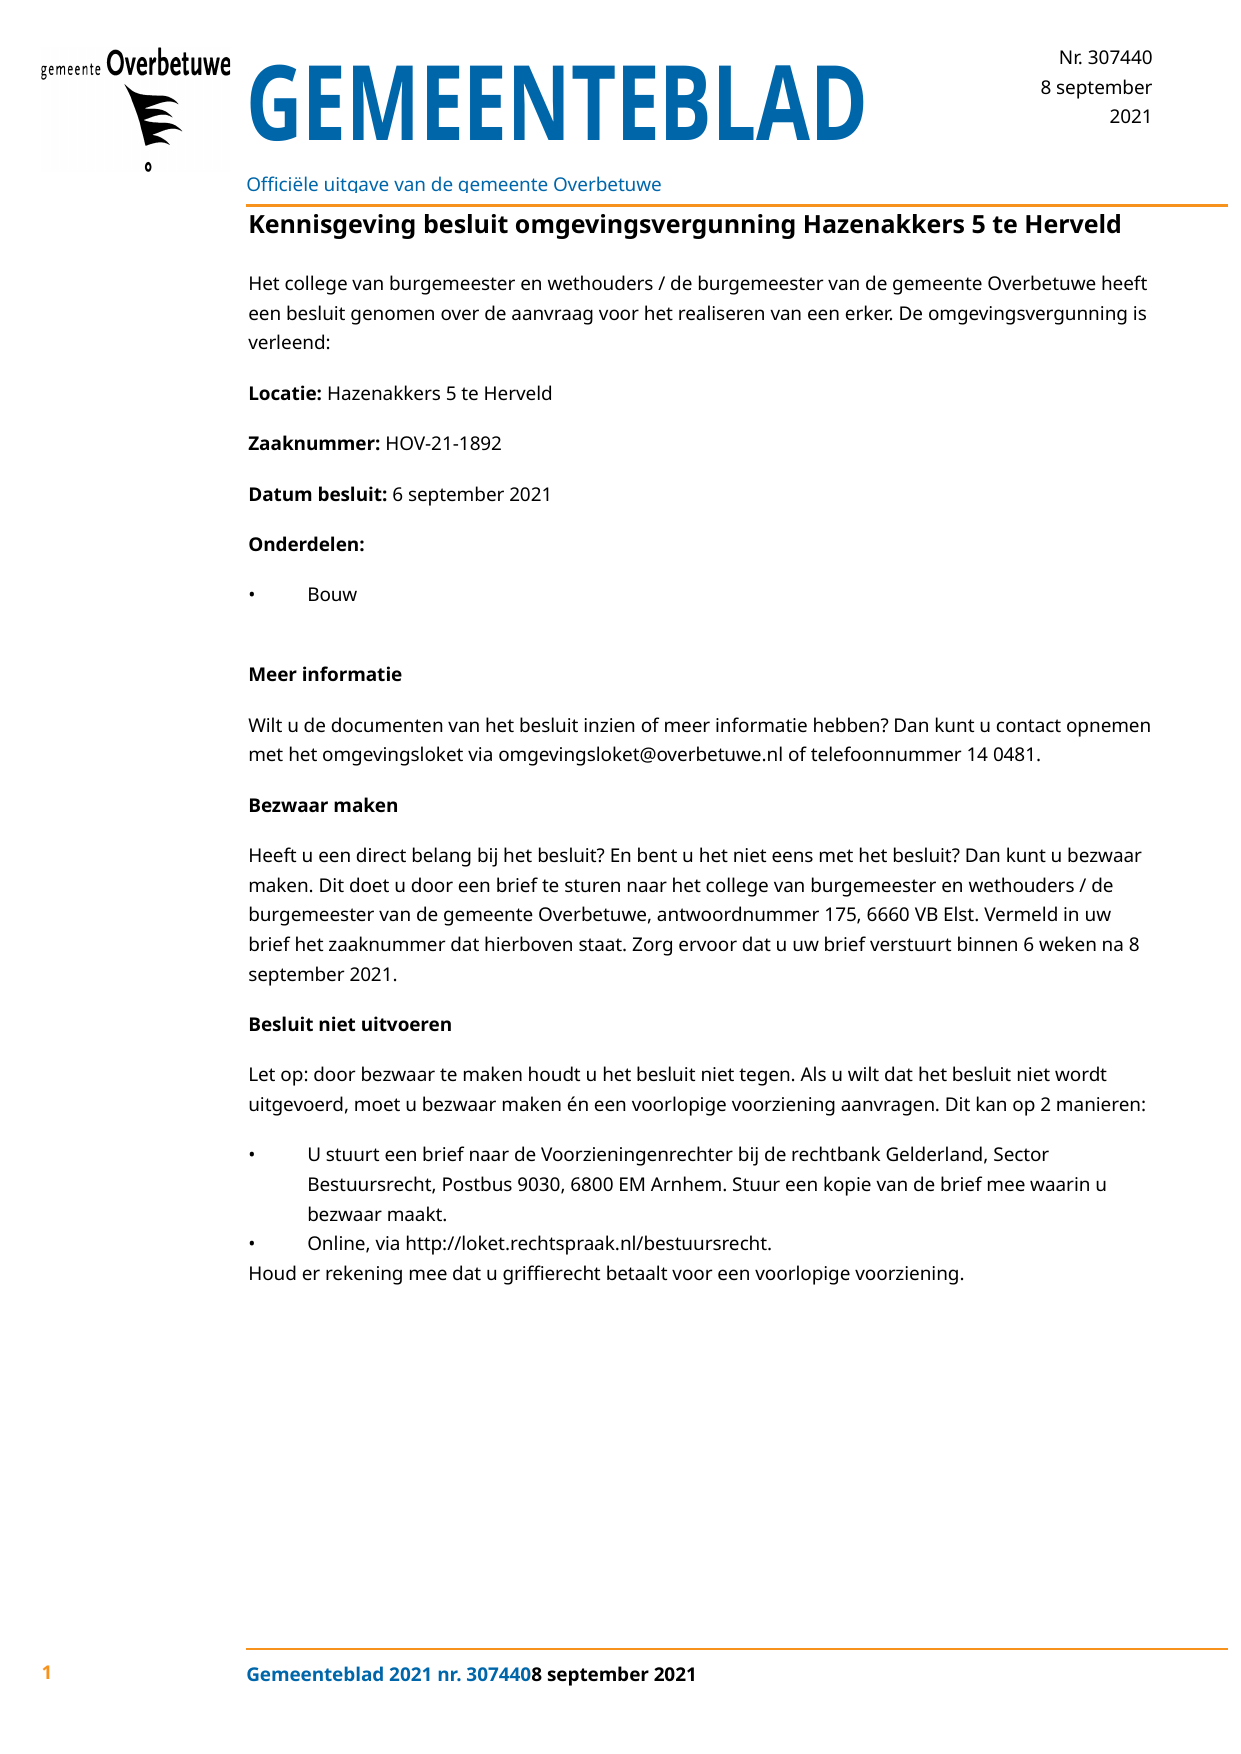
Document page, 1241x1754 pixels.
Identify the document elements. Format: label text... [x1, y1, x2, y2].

text Locatie: Hazenakkers 5 te Herveld [248, 380, 1152, 406]
picture [41, 47, 231, 172]
text Meer informatie [248, 662, 1152, 687]
text Zaaknummer: HOV-21-1892 [248, 430, 1152, 456]
text Wilt u de documenten van het besluit inzien of meer informatie hebben? Dan kunt u contact opnemen met het omgevingsloket via omgevingsloket@overbetuwe.nl of telefoonnummer 14 0481. [248, 712, 1152, 767]
text Besluit niet uitvoeren [248, 1011, 1152, 1037]
text Bezwaar maken [248, 792, 1152, 818]
text Het college van burgemeester en wethouders / de burgemeester van de gemeente Overbetuwe heeft een besluit genomen over de aanvraag voor het realiseren van een erker. De omgevingsvergunning is verleend: [248, 270, 1152, 355]
list U stuurt een brief naar de Voorzieningenrechter bij de rechtbank Gelderland, Sector Bestuursrecht, Postbus 9030, 6800 EM Arnhem. Stuur een kopie van de brief mee waarin u bezwaar maakt. [248, 1142, 1152, 1226]
list Online, via http://loket.rechtspraak.nl/bestuursrecht. [248, 1230, 1152, 1256]
list Bouw [248, 582, 1152, 607]
text Kennisgeving besluit omgevingsvergunning Hazenakkers 5 te Herveld [248, 207, 1152, 241]
text Heeft u een direct belang bij het besluit? En bent u het niet eens met het besluit? Dan kunt u bezwaar maken. Dit doet u door een brief te sturen naar het college van burgemeester en wethouders / de burgemeester van de gemeente Overbetuwe, antwoordnummer 175, 6660 VB Elst. Vermeld in uw brief het zaaknummer dat hierboven staat. Zorg ervoor dat u uw brief verstuurt binnen 6 weken na 8 september 2021. [248, 842, 1152, 986]
text Let op: door bezwaar te maken houdt u het besluit niet tegen. Als u wilt dat het besluit niet wordt uitgevoerd, moet u bezwaar maken én een voorlopige voorziening aanvragen. Dit kan op 2 manieren: [248, 1062, 1152, 1117]
text Onderdelen: [248, 531, 1152, 557]
text Datum besluit: 6 september 2021 [248, 481, 1152, 506]
text Houd er rekening mee dat u griffierecht betaalt voor een voorlopige voorziening. [248, 1260, 1152, 1286]
